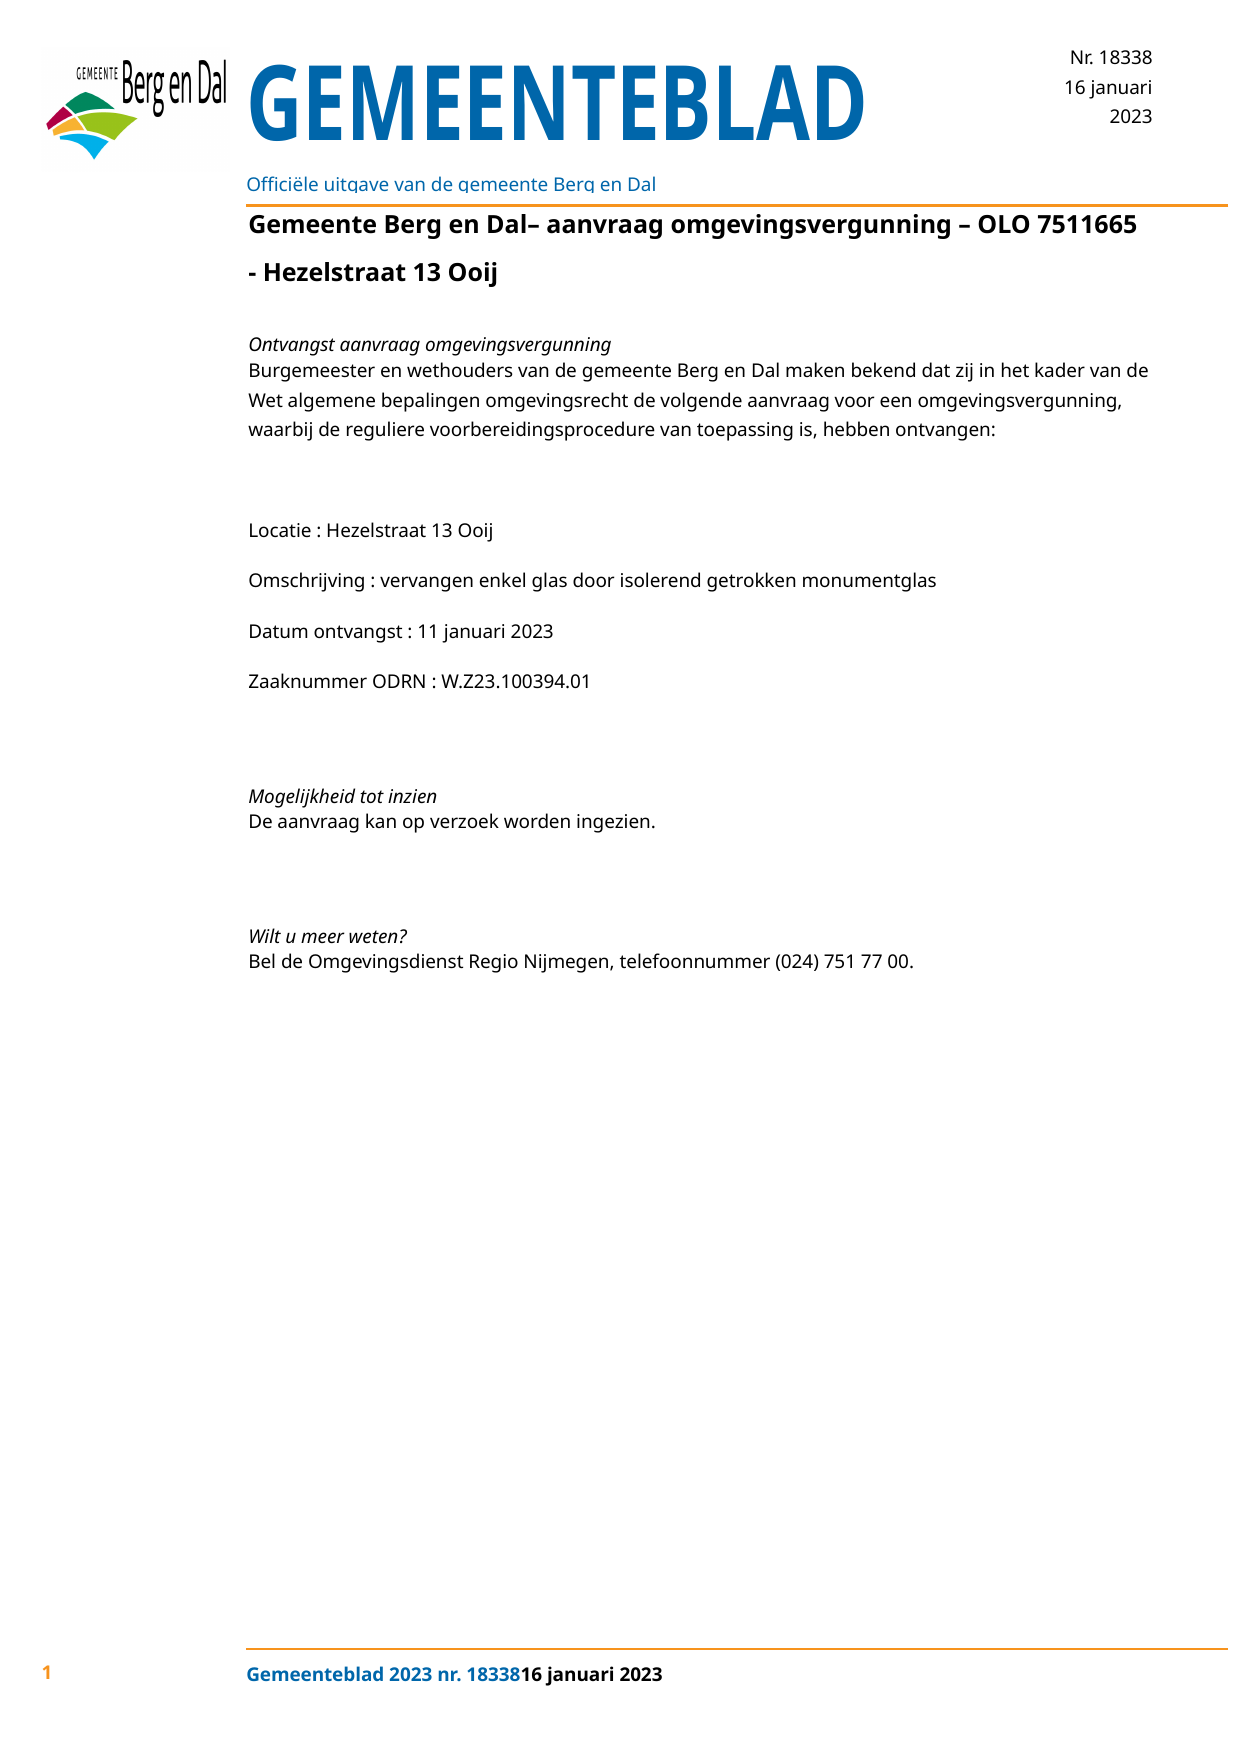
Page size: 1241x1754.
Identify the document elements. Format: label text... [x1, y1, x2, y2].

text Omschrijving : vervangen enkel glas door isolerend getrokken monumentglas [248, 568, 1152, 593]
text Locatie : Hezelstraat 13 Ooij [248, 517, 1152, 543]
text Zaaknummer ODRN : W.Z23.100394.01 [248, 668, 1152, 694]
text Burgemeester en wethouders van de gemeente Berg en Dal maken bekend dat zij in het kader van de Wet algemene bepalingen omgevingsrecht de volgende aanvraag voor een omgevingsvergunning, waarbij de reguliere voorbereidingsprocedure van toepassing is, hebben ontvangen: [248, 357, 1152, 442]
text Datum ontvangst : 11 januari 2023 [248, 618, 1152, 644]
text Gemeente Berg en Dal– aanvraag omgevingsvergunning – OLO 7511665 - Hezelstraat 13 Ooij [248, 207, 1152, 288]
text Ontvangst aanvraag omgevingsvergunning [248, 331, 1152, 357]
picture [41, 47, 231, 172]
text Mogelijkheid tot inzien [248, 783, 1152, 808]
text Bel de Omgevingsdienst Regio Nijmegen, telefoonnummer (024) 751 77 00. [248, 949, 1152, 974]
text Wilt u meer weten? [248, 923, 1152, 949]
text De aanvraag kan op verzoek worden ingezien. [248, 808, 1152, 834]
